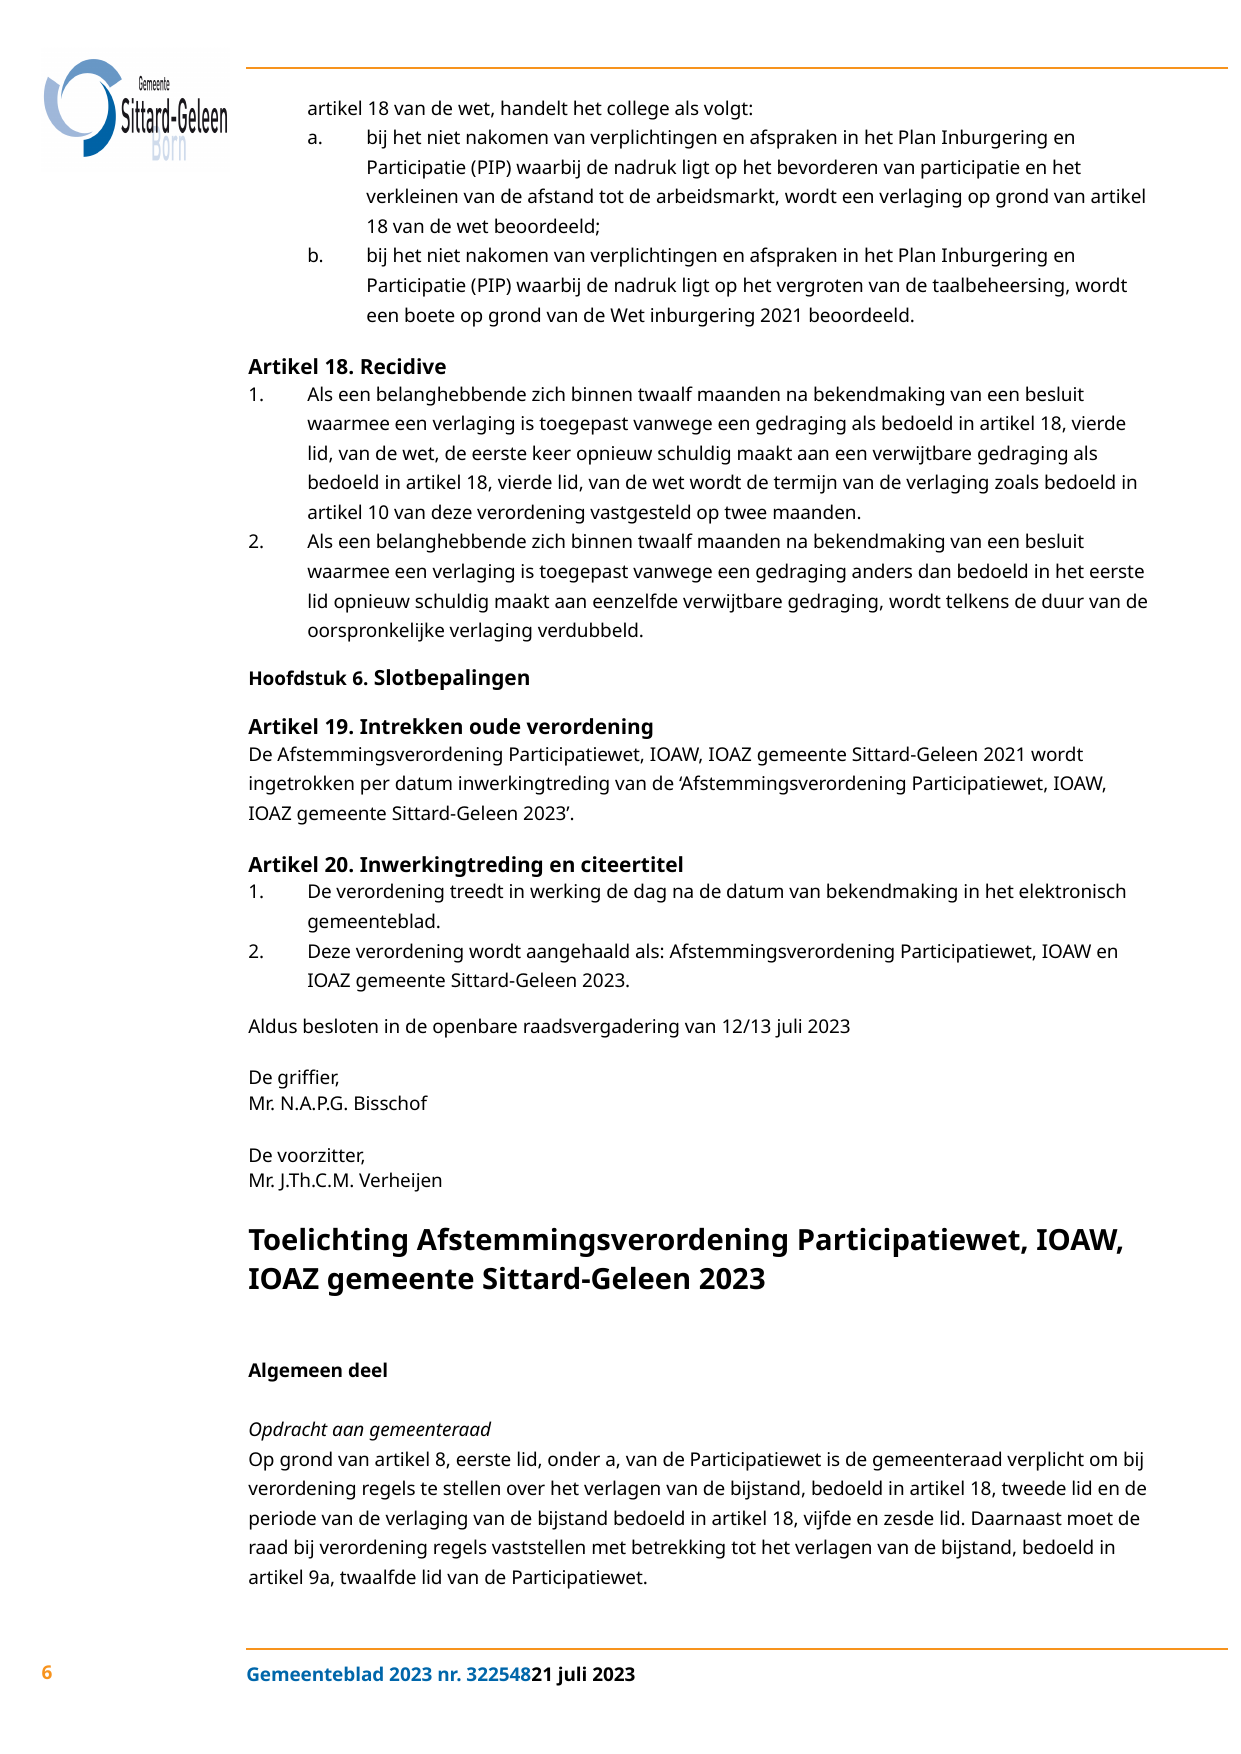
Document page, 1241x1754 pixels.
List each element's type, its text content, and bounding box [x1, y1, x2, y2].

text Algemeen deel [248, 1357, 1152, 1383]
list De verordening treedt in werking de dag na de datum van bekendmaking in het elektronisch gemeenteblad. [248, 879, 1152, 934]
text De Afstemmingsverordening Participatiewet, IOAW, IOAZ gemeente Sittard-Geleen 2021 wordt ingetrokken per datum inwerkingtreding van de ‘Afstemmingsverordening Participatiewet, IOAW, IOAZ gemeente Sittard-Geleen 2023’. [248, 741, 1152, 826]
text Mr. J.Th.C.M. Verheijen [248, 1167, 1152, 1193]
list Als een belanghebbende zich binnen twaalf maanden na bekendmaking van een besluit waarmee een verlaging is toegepast vanwege een gedraging anders dan bedoeld in het eerste lid opnieuw schuldig maakt aan eenzelfde verwijtbare gedraging, wordt telkens de duur van de oorspronkelijke verlaging verdubbeld. [248, 529, 1152, 643]
text Toelichting Afstemmingsverordening Participatiewet, IOAW, IOAZ gemeente Sittard-Geleen 2023 [248, 1219, 1152, 1298]
text Opdracht aan gemeenteraad [248, 1416, 1152, 1442]
text Aldus besloten in de openbare raadsvergadering van 12/13 juli 2023 [248, 1013, 1152, 1039]
text Artikel 18. Recidive [248, 352, 1152, 381]
list bij het niet nakomen van verplichtingen en afspraken in het Plan Inburgering en Participatie (PIP) waarbij de nadruk ligt op het vergroten van de taalbeheersing, wordt een boete op grond van de Wet inburgering 2021 beoordeeld. [307, 243, 1152, 328]
text De voorzitter, [248, 1142, 1152, 1167]
text De griffier, [248, 1064, 1152, 1090]
text Mr. N.A.P.G. Bisschof [248, 1090, 1152, 1116]
text Artikel 20. Inwerkingtreding en citeertitel [248, 850, 1152, 879]
text Op grond van artikel 8, eerste lid, onder a, van de Participatiewet is de gemeenteraad verplicht om bij verordening regels te stellen over het verlagen van de bijstand, bedoeld in artikel 18, tweede lid en de periode van de verlaging van de bijstand bedoeld in artikel 18, vijfde en zesde lid. Daarnaast moet de raad bij verordening regels vaststellen met betrekking tot het verlagen van de bijstand, bedoeld in artikel 9a, twaalfde lid van de Participatiewet. [248, 1446, 1152, 1590]
picture [41, 47, 231, 172]
text Hoofdstuk 6. Slotbepalingen [248, 663, 1152, 691]
list bij het niet nakomen van verplichtingen en afspraken in het Plan Inburgering en Participatie (PIP) waarbij de nadruk ligt op het bevorderen van participatie en het verkleinen van de afstand tot de arbeidsmarkt, wordt een verlaging op grond van artikel 18 van de wet beoordeeld; [307, 124, 1152, 239]
text Artikel 19. Intrekken oude verordening [248, 712, 1152, 741]
list artikel 18 van de wet, handelt het college als volgt: [248, 95, 1152, 121]
list Als een belanghebbende zich binnen twaalf maanden na bekendmaking van een besluit waarmee een verlaging is toegepast vanwege een gedraging als bedoeld in artikel 18, vierde lid, van de wet, de eerste keer opnieuw schuldig maakt aan een verwijtbare gedraging als bedoeld in artikel 18, vierde lid, van de wet wordt de termijn van de verlaging zoals bedoeld in artikel 10 van deze verordening vastgesteld op twee maanden. [248, 381, 1152, 525]
list Deze verordening wordt aangehaald als: Afstemmingsverordening Participatiewet, IOAW en IOAZ gemeente Sittard-Geleen 2023. [248, 938, 1152, 993]
